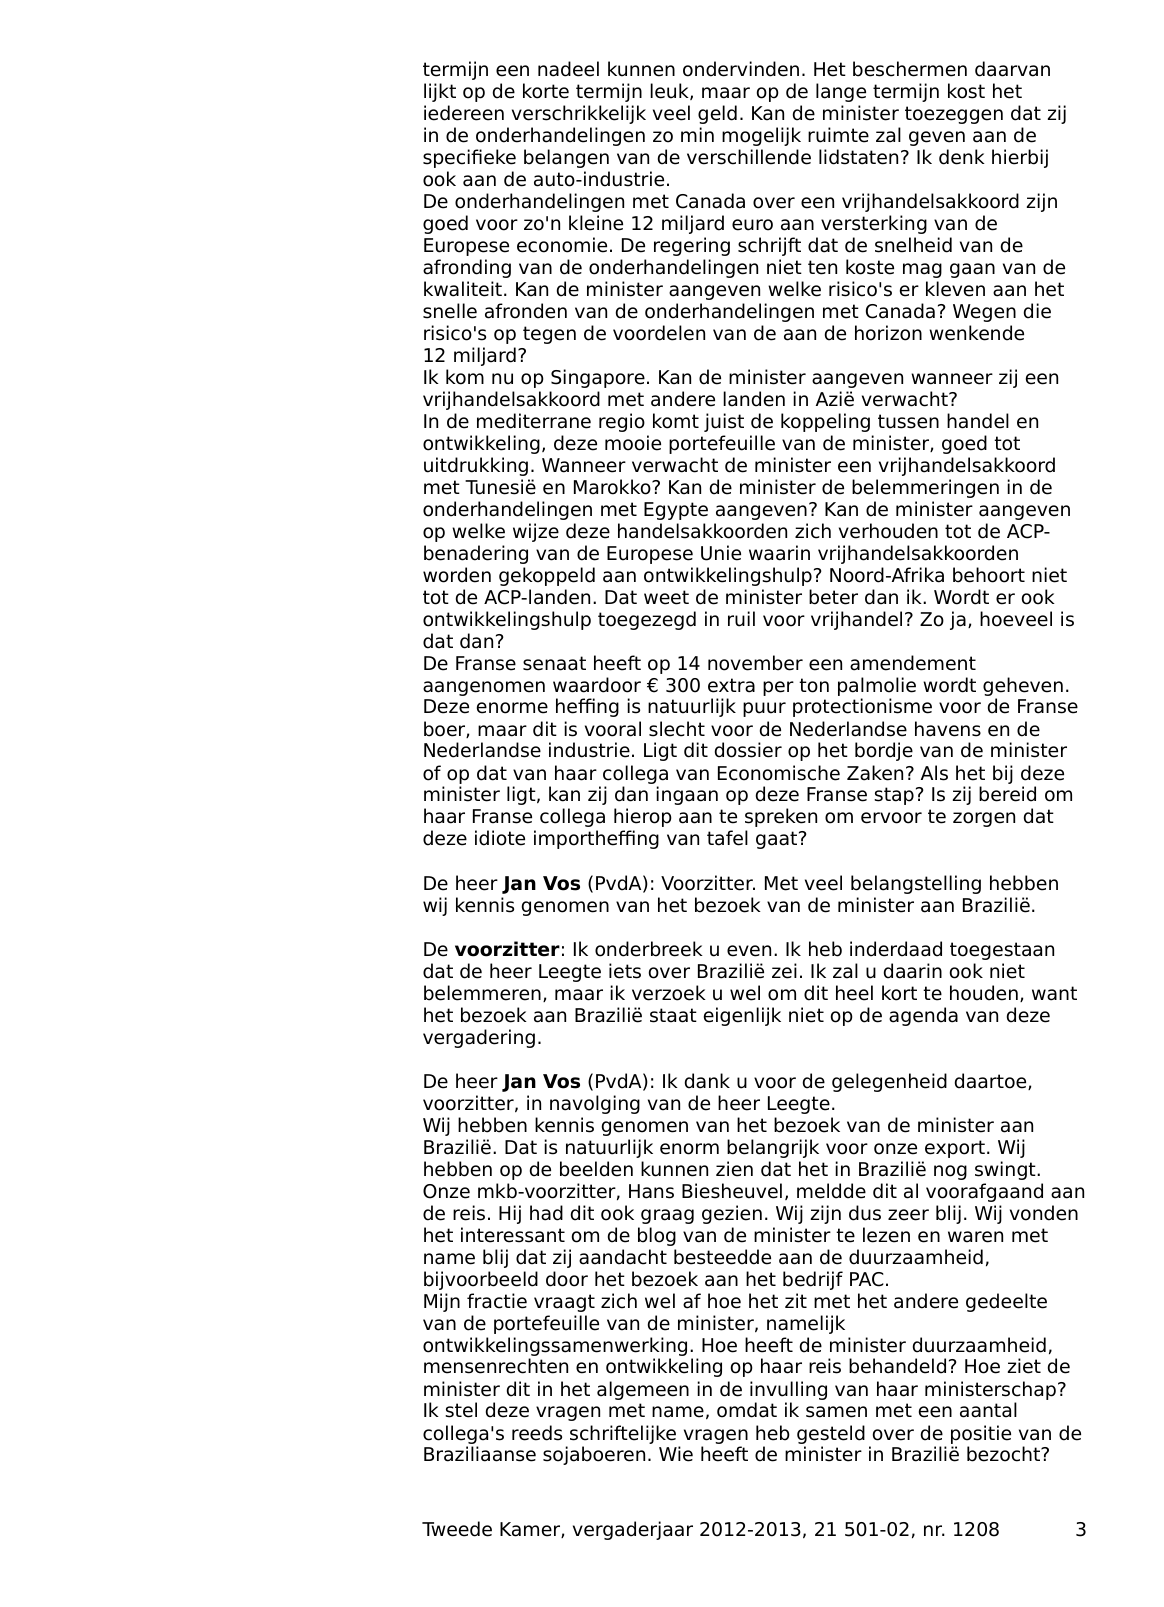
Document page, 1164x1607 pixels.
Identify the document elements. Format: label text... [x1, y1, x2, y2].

text De Franse senaat heeft op 14 november een amendement aangenomen waardoor € 300 extra per ton palmolie wordt geheven. Deze enorme heffing is natuurlijk puur protectionisme voor de Franse boer, maar dit is vooral slecht voor de Nederlandse havens en de Nederlandse industrie. Ligt dit dossier op het bordje van de minister of op dat van haar collega van Economische Zaken? Als het bij deze minister ligt, kan zij dan ingaan op deze Franse stap? Is zij bereid om haar Franse collega hierop aan te spreken om ervoor te zorgen dat deze idiote importheffing van tafel gaat? [422, 652, 1087, 850]
text De heer Jan Vos (PvdA): Voorzitter. Met veel belangstelling hebben wij kennis genomen van het bezoek van de minister aan Brazilië. [422, 872, 1087, 916]
text De heer Jan Vos (PvdA): Ik dank u voor de gelegenheid daartoe, voorzitter, in navolging van de heer Leegte. [422, 1071, 1087, 1115]
text Mijn fractie vraagt zich wel af hoe het zit met het andere gedeelte van de portefeuille van de minister, namelijk ontwikkelingssamenwerking. Hoe heeft de minister duurzaamheid, mensenrechten en ontwikkeling op haar reis behandeld? Hoe ziet de minister dit in het algemeen in de invulling van haar ministerschap? Ik stel deze vragen met name, omdat ik samen met een aantal collega's reeds schriftelijke vragen heb gesteld over de positie van de Braziliaanse sojaboeren. Wie heeft de minister in Brazilië bezocht? [422, 1291, 1087, 1466]
text Wij hebben kennis genomen van het bezoek van de minister aan Brazilië. Dat is natuurlijk enorm belangrijk voor onze export. Wij hebben op de beelden kunnen zien dat het in Brazilië nog swingt. Onze mkb-voorzitter, Hans Biesheuvel, meldde dit al voorafgaand aan de reis. Hij had dit ook graag gezien. Wij zijn dus zeer blij. Wij vonden het interessant om de blog van de minister te lezen en waren met name blij dat zij aandacht besteedde aan de duurzaamheid, bijvoorbeeld door het bezoek aan het bedrijf PAC. [422, 1115, 1087, 1291]
text De voorzitter: Ik onderbreek u even. Ik heb inderdaad toegestaan dat de heer Leegte iets over Brazilië zei. Ik zal u daarin ook niet belemmeren, maar ik verzoek u wel om dit heel kort te houden, want het bezoek aan Brazilië staat eigenlijk niet op de agenda van deze vergadering. [422, 939, 1087, 1048]
text termijn een nadeel kunnen ondervinden. Het beschermen daarvan lijkt op de korte termijn leuk, maar op de lange termijn kost het iedereen verschrikkelijk veel geld. Kan de minister toezeggen dat zij in de onderhandelingen zo min mogelijk ruimte zal geven aan de specifieke belangen van de verschillende lidstaten? Ik denk hierbij ook aan de auto-industrie. [422, 59, 1087, 191]
text Ik kom nu op Singapore. Kan de minister aangeven wanneer zij een vrijhandelsakkoord met andere landen in Azië verwacht? [422, 367, 1087, 411]
text In de mediterrane regio komt juist de koppeling tussen handel en ontwikkeling, deze mooie portefeuille van de minister, goed tot uitdrukking. Wanneer verwacht de minister een vrijhandelsakkoord met Tunesië en Marokko? Kan de minister de belemmeringen in de onderhandelingen met Egypte aangeven? Kan de minister aangeven op welke wijze deze handelsakkoorden zich verhouden tot de ACP-benadering van de Europese Unie waarin vrijhandelsakkoorden worden gekoppeld aan ontwikkelingshulp? Noord-Afrika behoort niet tot de ACP-landen. Dat weet de minister beter dan ik. Wordt er ook ontwikkelingshulp toegezegd in ruil voor vrijhandel? Zo ja, hoeveel is dat dan? [422, 411, 1087, 652]
text De onderhandelingen met Canada over een vrijhandelsakkoord zijn goed voor zo'n kleine 12 miljard euro aan versterking van de Europese economie. De regering schrijft dat de snelheid van de afronding van de onderhandelingen niet ten koste mag gaan van de kwaliteit. Kan de minister aangeven welke risico's er kleven aan het snelle afronden van de onderhandelingen met Canada? Wegen die risico's op tegen de voordelen van de aan de horizon wenkende 12 miljard? [422, 191, 1087, 367]
